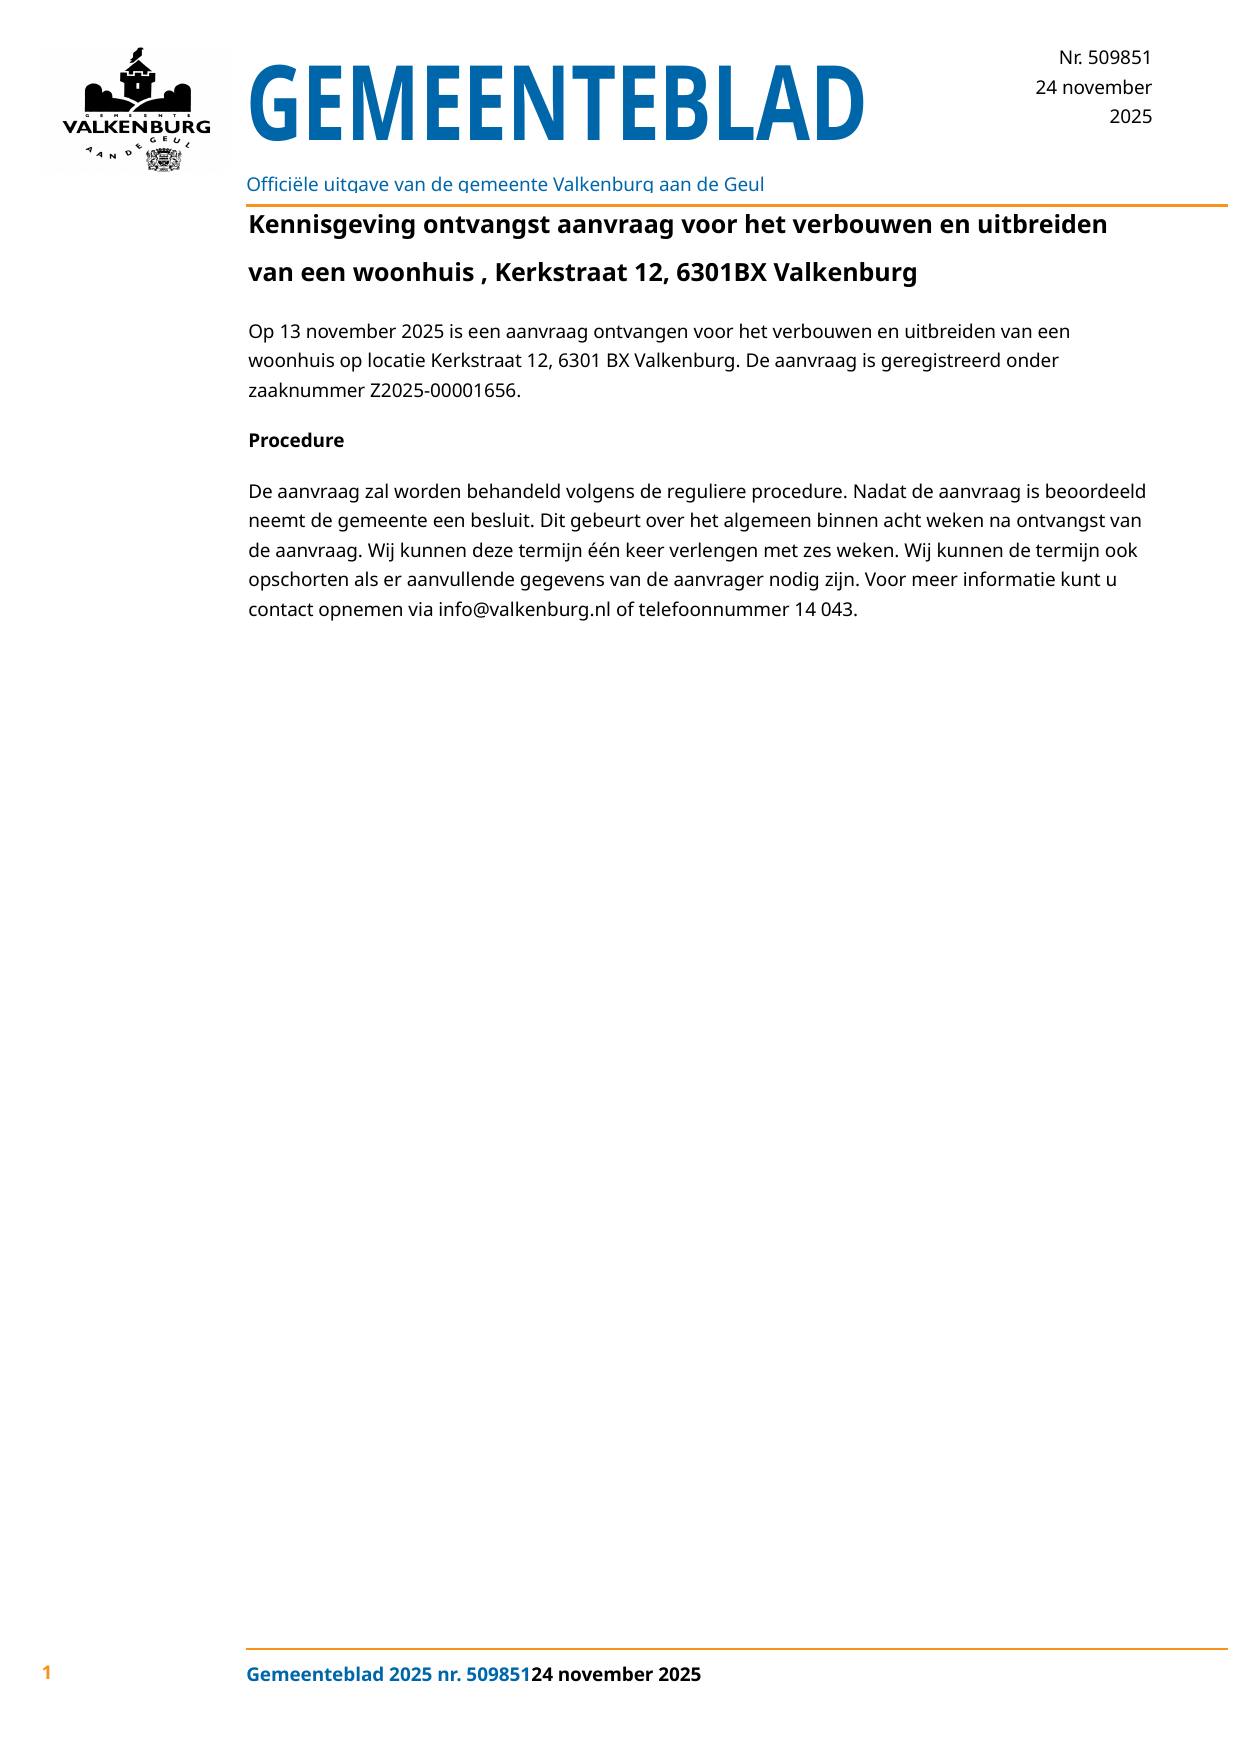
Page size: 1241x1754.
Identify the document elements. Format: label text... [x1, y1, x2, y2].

picture [41, 47, 231, 172]
text Kennisgeving ontvangst aanvraag voor het verbouwen en uitbreiden van een woonhuis , Kerkstraat 12, 6301BX Valkenburg [248, 207, 1152, 288]
text De aanvraag zal worden behandeld volgens de reguliere procedure. Nadat de aanvraag is beoordeeld neemt de gemeente een besluit. Dit gebeurt over het algemeen binnen acht weken na ontvangst van de aanvraag. Wij kunnen deze termijn één keer verlengen met zes weken. Wij kunnen de termijn ook opschorten als er aanvullende gegevens van de aanvrager nodig zijn. Voor meer informatie kunt u contact opnemen via info@valkenburg.nl of telefoonnummer 14 043. [248, 478, 1152, 622]
text Procedure [248, 427, 1152, 453]
text Op 13 november 2025 is een aanvraag ontvangen voor het verbouwen en uitbreiden van een woonhuis op locatie Kerkstraat 12, 6301 BX Valkenburg. De aanvraag is geregistreerd onder zaaknummer Z2025-00001656. [248, 318, 1152, 403]
